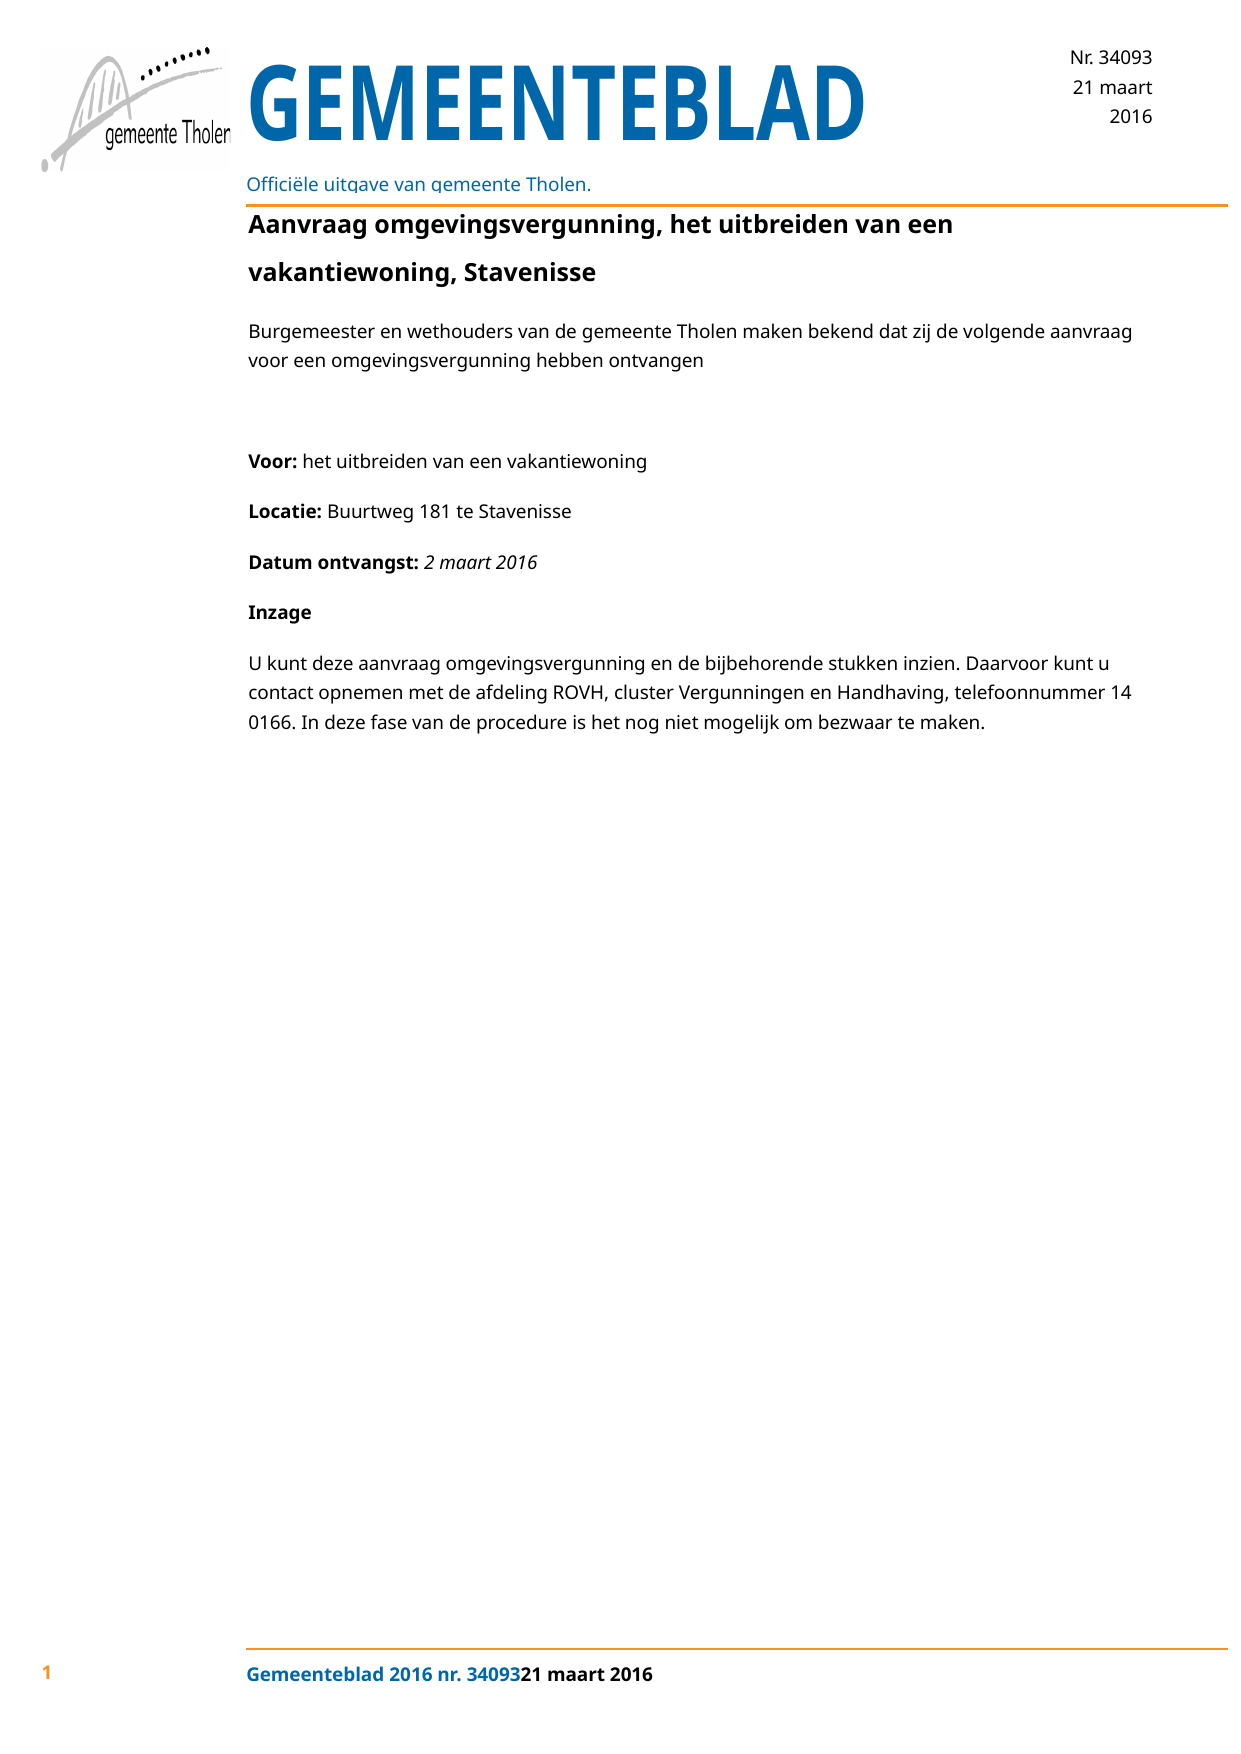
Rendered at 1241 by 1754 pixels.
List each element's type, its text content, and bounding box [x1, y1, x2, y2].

text Inzage [248, 599, 1152, 625]
text U kunt deze aanvraag omgevingsvergunning en de bijbehorende stukken inzien. Daarvoor kunt u contact opnemen met de afdeling ROVH, cluster Vergunningen en Handhaving, telefoonnummer 14 0166. In deze fase van de procedure is het nog niet mogelijk om bezwaar te maken. [248, 650, 1152, 735]
text Voor: het uitbreiden van een vakantiewoning [248, 448, 1152, 474]
text Burgemeester en wethouders van de gemeente Tholen maken bekend dat zij de volgende aanvraag voor een omgevingsvergunning hebben ontvangen [248, 318, 1152, 373]
text Locatie: Buurtweg 181 te Stavenisse [248, 499, 1152, 524]
picture [41, 47, 231, 172]
text Aanvraag omgevingsvergunning, het uitbreiden van een vakantiewoning, Stavenisse [248, 207, 1152, 288]
text Datum ontvangst: 2 maart 2016 [248, 549, 1152, 575]
